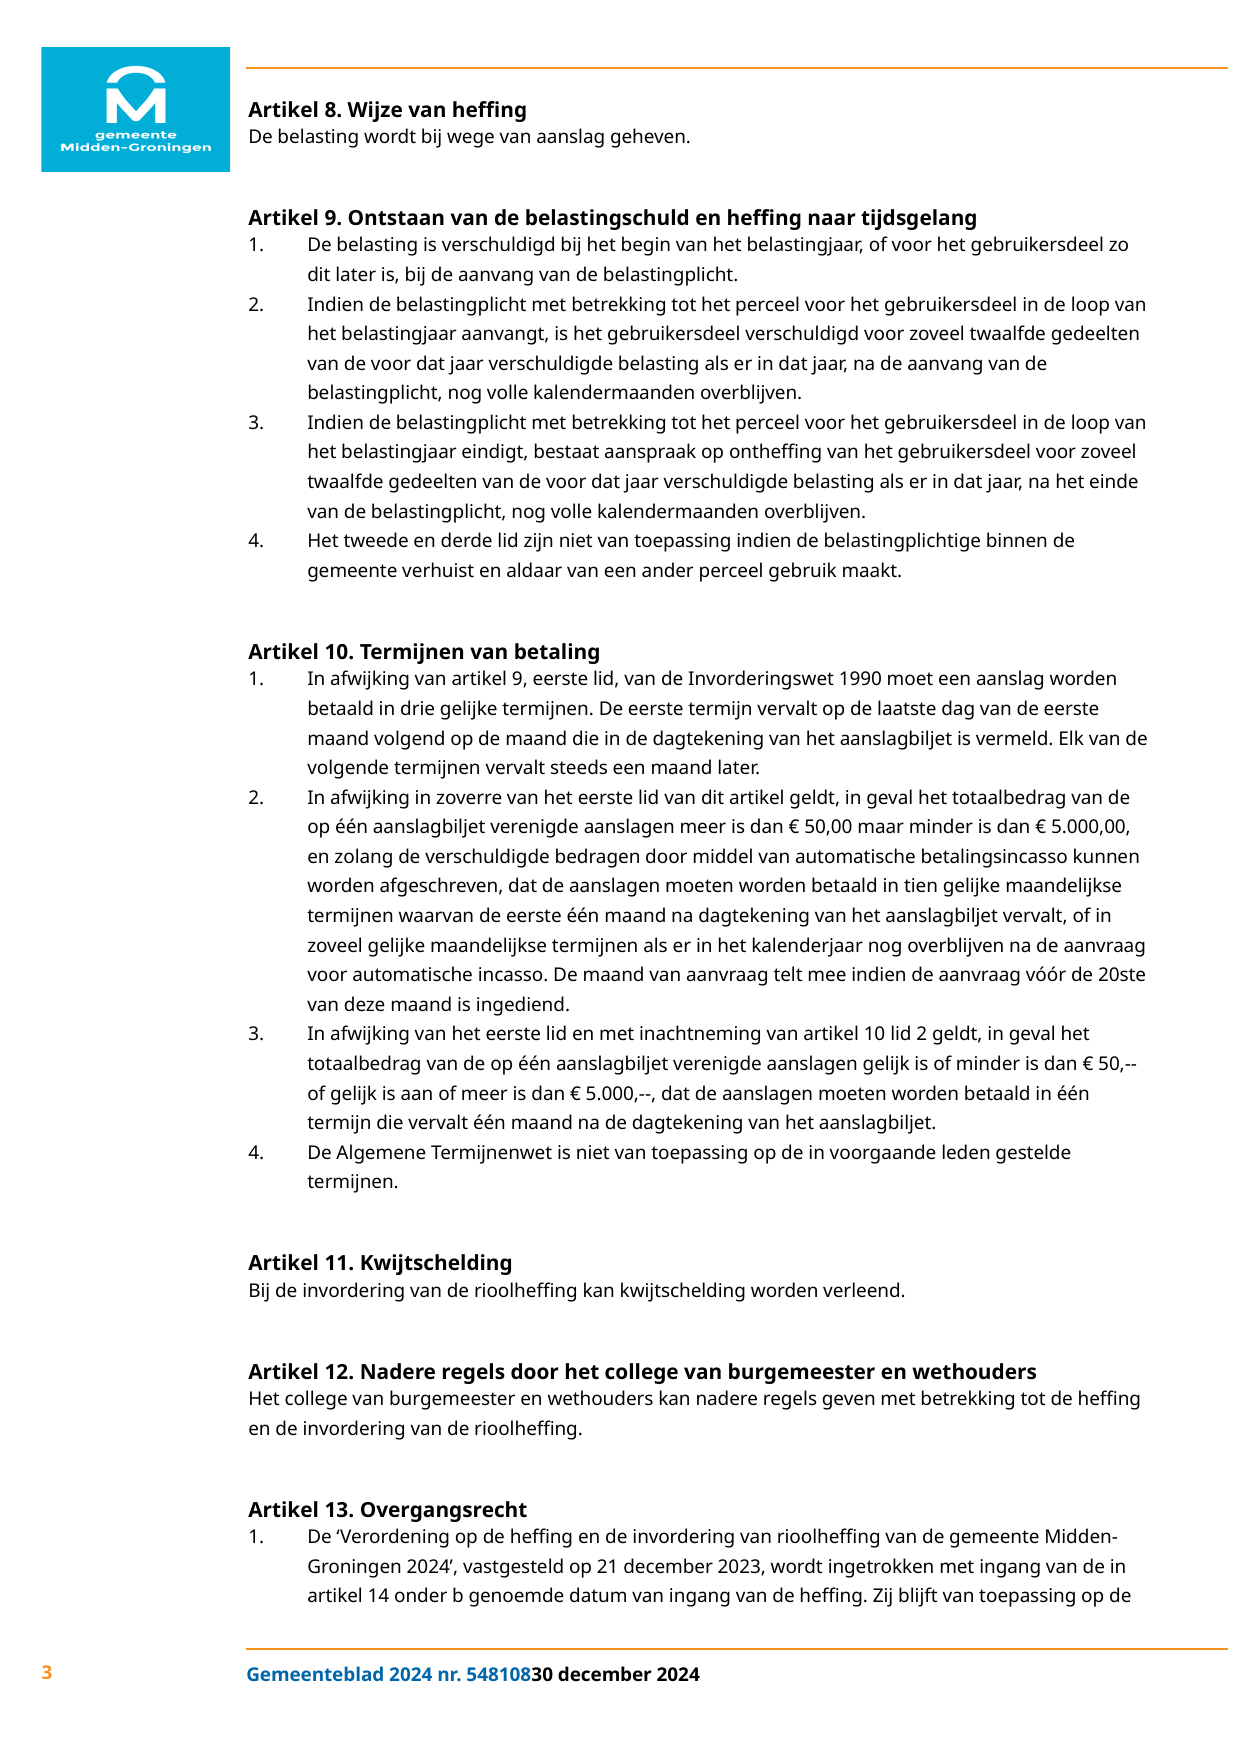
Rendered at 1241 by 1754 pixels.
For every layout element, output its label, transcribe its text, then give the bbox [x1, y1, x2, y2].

text De belasting wordt bij wege van aanslag geheven. [248, 123, 1152, 149]
picture [108, 66, 164, 82]
list Indien de belastingplicht met betrekking tot het perceel voor het gebruikersdeel in de loop van het belastingjaar aanvangt, is het gebruikersdeel verschuldigd voor zoveel twaalfde gedeelten van de voor dat jaar verschuldigde belasting als er in dat jaar, na de aanvang van de belastingplicht, nog volle kalendermaanden overblijven. [248, 291, 1152, 405]
text Artikel 9. Ontstaan van de belastingschuld en heffing naar tijdsgelang [248, 203, 1152, 232]
text Artikel 13. Overgangsrecht [248, 1495, 1152, 1523]
list Het tweede en derde lid zijn niet van toepassing indien de belastingplichtige binnen de gemeente verhuist en aldaar van een ander perceel gebruik maakt. [248, 527, 1152, 583]
picture [184, 146, 190, 153]
picture [107, 89, 165, 122]
text Artikel 12. Nadere regels door het college van burgemeester en wethouders [248, 1357, 1152, 1385]
list De ‘Verordening op de heffing en de invordering van rioolheffing van de gemeente Midden-Groningen 2024’, vastgesteld op 21 december 2023, wordt ingetrokken met ingang van de in artikel 14 onder b genoemde datum van ingang van de heffing. Zij blijft van toepassing op de [248, 1523, 1152, 1608]
text Artikel 11. Kwijtschelding [248, 1248, 1152, 1277]
list In afwijking in zoverre van het eerste lid van dit artikel geldt, in geval het totaalbedrag van de op één aanslagbiljet verenigde aanslagen meer is dan € 50,00 maar minder is dan € 5.000,00, en zolang de verschuldigde bedragen door middel van automatische betalingsincasso kunnen worden afgeschreven, dat de aanslagen moeten worden betaald in tien gelijke maandelijkse termijnen waarvan de eerste één maand na dagtekening van het aanslagbiljet vervalt, of in zoveel gelijke maandelijkse termijnen als er in het kalenderjaar nog overblijven na de aanvraag voor automatische incasso. De maand van aanvraag telt mee indien de aanvraag vóór de 20ste van deze maand is ingediend. [248, 784, 1152, 1017]
text Artikel 10. Termijnen van betaling [248, 637, 1152, 666]
list De belasting is verschuldigd bij het begin van het belastingjaar, of voor het gebruikersdeel zo dit later is, bij de aanvang van de belastingplicht. [248, 232, 1152, 287]
list In afwijking van artikel 9, eerste lid, van de Invorderingswet 1990 moet een aanslag worden betaald in drie gelijke termijnen. De eerste termijn vervalt op de laatste dag van de eerste maand volgend op de maand die in de dagtekening van het aanslagbiljet is vermeld. Elk van de volgende termijnen vervalt steeds een maand later. [248, 666, 1152, 780]
list In afwijking van het eerste lid en met inachtneming van artikel 10 lid 2 geldt, in geval het totaalbedrag van de op één aanslagbiljet verenigde aanslagen gelijk is of minder is dan € 50,-- of gelijk is aan of meer is dan € 5.000,--, dat de aanslagen moeten worden betaald in één termijn die vervalt één maand na de dagtekening van het aanslagbiljet. [248, 1021, 1152, 1135]
list De Algemene Termijnenwet is niet van toepassing op de in voorgaande leden gestelde termijnen. [248, 1139, 1152, 1194]
list Indien de belastingplicht met betrekking tot het perceel voor het gebruikersdeel in de loop van het belastingjaar eindigt, bestaat aanspraak op ontheffing van het gebruikersdeel voor zoveel twaalfde gedeelten van de voor dat jaar verschuldigde belasting als er in dat jaar, na het einde van de belastingplicht, nog volle kalendermaanden overblijven. [248, 409, 1152, 524]
text Bij de invordering van de rioolheffing kan kwijtschelding worden verleend. [248, 1277, 1152, 1303]
text Artikel 8. Wijze van heffing [248, 95, 1152, 123]
text Het college van burgemeester en wethouders kan nadere regels geven met betrekking tot de heffing en de invordering van de rioolheffing. [248, 1385, 1152, 1441]
